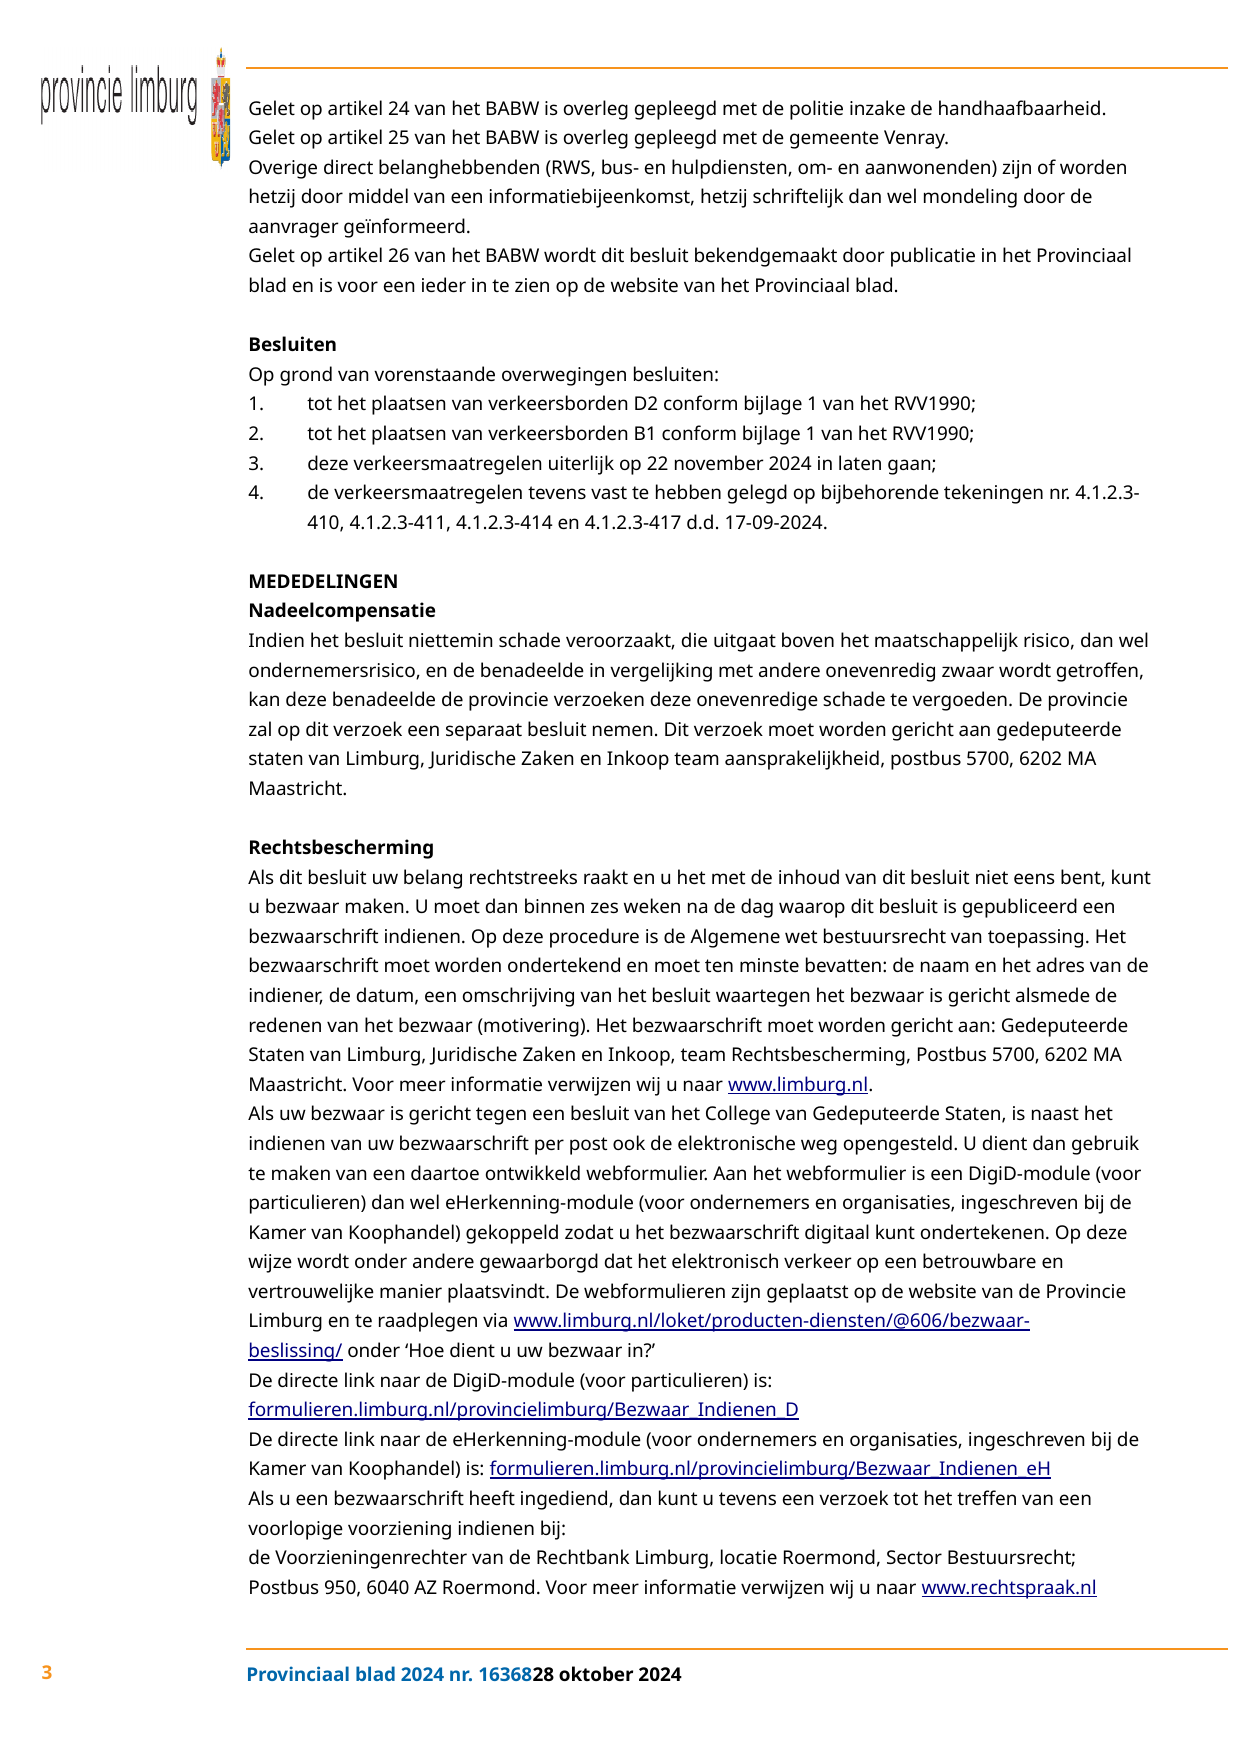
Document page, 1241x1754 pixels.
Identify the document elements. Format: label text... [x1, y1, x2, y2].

text Gelet op artikel 26 van het BABW wordt dit besluit bekendgemaakt door publicatie in het Provinciaal blad en is voor een ieder in te zien op de website van het Provinciaal blad. [248, 243, 1152, 298]
text Als uw bezwaar is gericht tegen een besluit van het College van Gedeputeerde Staten, is naast het indienen van uw bezwaarschrift per post ook de elektronische weg opengesteld. U dient dan gebruik te maken van een daartoe ontwikkeld webformulier. Aan het webformulier is een DigiD-module (voor particulieren) dan wel eHerkenning-module (voor ondernemers en organisaties, ingeschreven bij de Kamer van Koophandel) gekoppeld zodat u het bezwaarschrift digitaal kunt ondertekenen. Op deze wijze wordt onder andere gewaarborgd dat het elektronisch verkeer op een betrouwbare en vertrouwelijke manier plaatsvindt. De webformulieren zijn geplaatst op de website van de Provincie Limburg en te raadplegen via www.limburg.nl/loket/producten-diensten/@606/bezwaar-beslissing/ onder ‘Hoe dient u uw bezwaar in?’ [248, 1101, 1152, 1363]
text Rechtsbescherming [248, 834, 1152, 860]
text Indien het besluit niettemin schade veroorzaakt, die uitgaat boven het maatschappelijk risico, dan wel ondernemersrisico, en de benadeelde in vergelijking met andere onevenredig zwaar wordt getroffen, kan deze benadeelde de provincie verzoeken deze onevenredige schade te vergoeden. De provincie zal op dit verzoek een separaat besluit nemen. Dit verzoek moet worden gericht aan gedeputeerde staten van Limburg, Juridische Zaken en Inkoop team aansprakelijkheid, postbus 5700, 6202 MA Maastricht. [248, 627, 1152, 801]
list tot het plaatsen van verkeersborden B1 conform bijlage 1 van het RVV1990; [248, 420, 1152, 446]
text de Voorzieningenrechter van de Rechtbank Limburg, locatie Roermond, Sector Bestuursrecht; Postbus 950, 6040 AZ Roermond. Voor meer informatie verwijzen wij u naar www.rechtspraak.nl [248, 1544, 1152, 1600]
text De directe link naar de eHerkenning-module (voor ondernemers en organisaties, ingeschreven bij de Kamer van Koophandel) is: formulieren.limburg.nl/provincielimburg/Bezwaar_Indienen_eH [248, 1426, 1152, 1481]
text MEDEDELINGEN [248, 568, 1152, 594]
text Gelet op artikel 25 van het BABW is overleg gepleegd met de gemeente Venray. [248, 124, 1152, 150]
text Als dit besluit uw belang rechtstreeks raakt en u het met de inhoud van dit besluit niet eens bent, kunt u bezwaar maken. U moet dan binnen zes weken na de dag waarop dit besluit is gepubliceerd een bezwaarschrift indienen. Op deze procedure is de Algemene wet bestuursrecht van toepassing. Het bezwaarschrift moet worden ondertekend en moet ten minste bevatten: de naam en het adres van de indiener, de datum, een omschrijving van het besluit waartegen het bezwaar is gericht alsmede de redenen van het bezwaar (motivering). Het bezwaarschrift moet worden gericht aan: Gedeputeerde Staten van Limburg, Juridische Zaken en Inkoop, team Rechtsbescherming, Postbus 5700, 6202 MA Maastricht. Voor meer informatie verwijzen wij u naar www.limburg.nl. [248, 864, 1152, 1097]
text Gelet op artikel 24 van het BABW is overleg gepleegd met de politie inzake de handhaafbaarheid. [248, 95, 1152, 121]
text Als u een bezwaarschrift heeft ingediend, dan kunt u tevens een verzoek tot het treffen van een voorlopige voorziening indienen bij: [248, 1485, 1152, 1541]
text Overige direct belanghebbenden (RWS, bus- en hulpdiensten, om- en aanwonenden) zijn of worden hetzij door middel van een informatiebijeenkomst, hetzij schriftelijk dan wel mondeling door de aanvrager geïnformeerd. [248, 154, 1152, 239]
picture [41, 47, 231, 172]
text Nadeelcompensatie [248, 598, 1152, 623]
text De directe link naar de DigiD-module (voor particulieren) is: formulieren.limburg.nl/provincielimburg/Bezwaar_Indienen_D [248, 1367, 1152, 1422]
list deze verkeersmaatregelen uiterlijk op 22 november 2024 in laten gaan; [248, 450, 1152, 476]
list tot het plaatsen van verkeersborden D2 conform bijlage 1 van het RVV1990; [248, 391, 1152, 416]
text Op grond van vorenstaande overwegingen besluiten: [248, 361, 1152, 387]
list de verkeersmaatregelen tevens vast te hebben gelegd op bijbehorende tekeningen nr. 4.1.2.3-410, 4.1.2.3-411, 4.1.2.3-414 en 4.1.2.3-417 d.d. 17-09-2024. [248, 479, 1152, 535]
text Besluiten [248, 331, 1152, 357]
